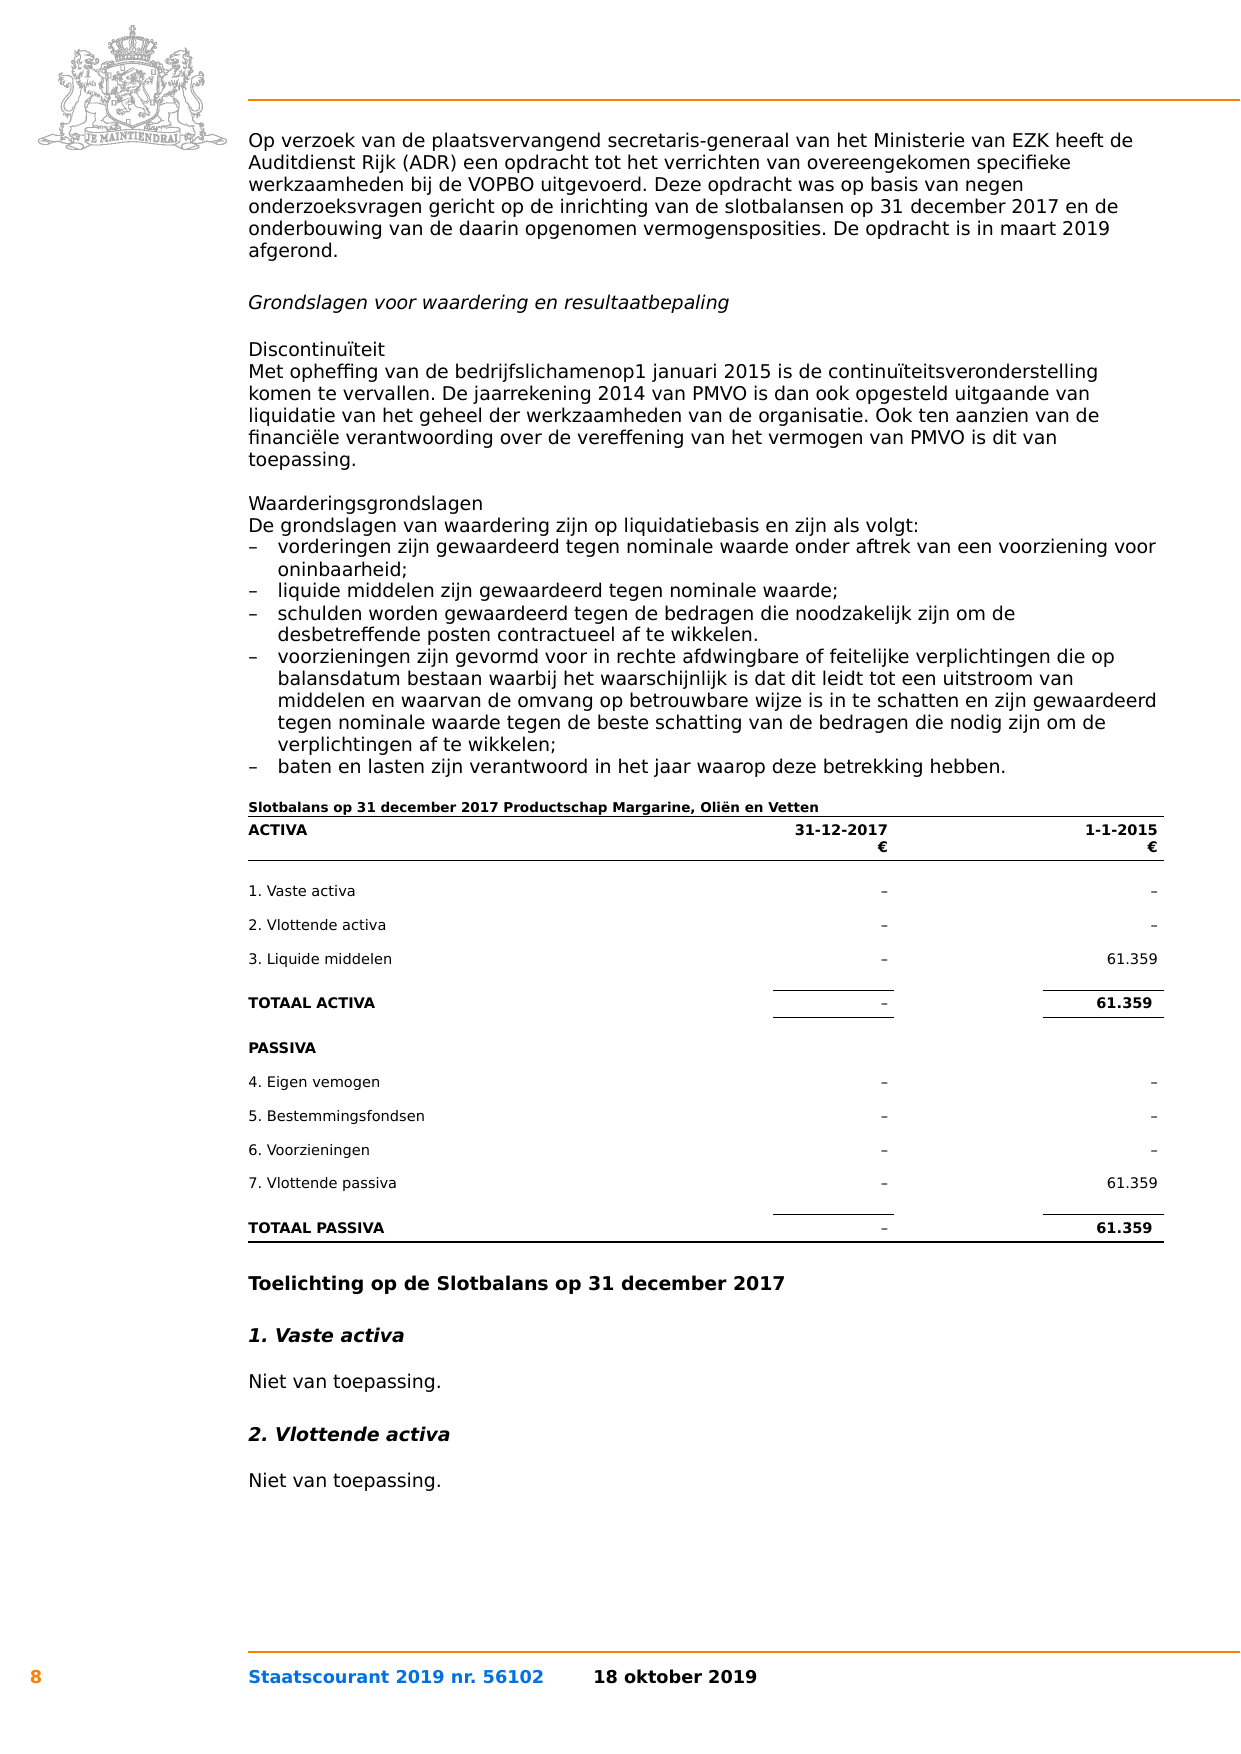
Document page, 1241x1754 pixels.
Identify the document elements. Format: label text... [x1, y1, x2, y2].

table_cell [773, 934, 894, 951]
table_cell [773, 1159, 894, 1175]
table_cell – [773, 1141, 894, 1158]
table_cell [657, 1214, 773, 1241]
table_cell [1043, 934, 1163, 951]
table_cell [1043, 900, 1163, 917]
table_cell [894, 1091, 922, 1107]
table_cell 61.359 [1043, 951, 1163, 968]
table_cell – [773, 991, 894, 1017]
table_cell [657, 1040, 773, 1057]
table_cell 61.359 [1043, 991, 1163, 1017]
table_cell [922, 1193, 1043, 1214]
table_cell [657, 1108, 773, 1124]
table_cell [922, 900, 1043, 917]
table_cell [773, 861, 894, 883]
table_cell [894, 861, 922, 883]
table_cell 5. Bestemmingsfondsen [248, 1108, 657, 1124]
table_cell [894, 839, 922, 860]
table_cell [922, 1091, 1043, 1107]
table_cell [1043, 968, 1163, 989]
table_cell [248, 839, 657, 860]
table_cell [922, 990, 1043, 1017]
table_cell [894, 1125, 922, 1141]
table_cell [894, 1193, 922, 1214]
table_cell 1. Vaste activa [248, 883, 657, 900]
text – voorzieningen zijn gevormd voor in rechte afdwingbare of feitelijke verplichtingen die op balansdatum bestaan waarbij het waarschijnlijk is dat dit leidt tot een uitstroom van middelen en waarvan de omvang op betrouwbare wijze is in te schatten en zijn gewaardeerd tegen nominale waarde tegen de beste schatting van de bedragen die nodig zijn om de verplichtingen af te wikkelen; [248, 646, 1163, 756]
table_cell [894, 1040, 922, 1057]
table_cell [922, 1074, 1043, 1091]
table_cell [248, 1057, 657, 1073]
table_cell TOTAAL ACTIVA [248, 990, 657, 1017]
table_cell – [773, 883, 894, 900]
text – schulden worden gewaardeerd tegen de bedragen die noodzakelijk zijn om de desbetreffende posten contractueel af te wikkelen. [248, 602, 1163, 646]
subtitle 1. Vaste activa [248, 1324, 1163, 1346]
table_cell [1043, 1159, 1163, 1175]
table_cell [248, 934, 657, 951]
table_cell [657, 861, 773, 883]
table_cell PASSIVA [248, 1040, 657, 1057]
table_cell 31-12-2017 [657, 817, 894, 838]
table_cell [773, 1018, 894, 1039]
table_cell [894, 900, 922, 917]
subtitle Grondslagen voor waardering en resultaatbepaling [248, 292, 1163, 314]
table_cell [894, 917, 922, 934]
table_cell [1043, 1040, 1163, 1057]
table_cell [773, 1125, 894, 1141]
table_cell 6. Voorzieningen [248, 1141, 657, 1158]
table_cell – [773, 1074, 894, 1091]
table_cell [922, 1159, 1043, 1175]
table_cell [922, 1040, 1043, 1057]
subtitle 2. Vlottende activa [248, 1423, 1163, 1445]
text – liquide middelen zijn gewaardeerd tegen nominale waarde; [248, 580, 1163, 602]
table_cell – [773, 1108, 894, 1124]
table_cell [1043, 1057, 1163, 1073]
table_cell [922, 1057, 1043, 1073]
table_cell [894, 1175, 922, 1192]
table_cell [922, 883, 1043, 900]
table_cell [657, 1141, 773, 1158]
table_cell [894, 1108, 922, 1124]
table_cell 61.359 [1043, 1175, 1163, 1192]
table_cell [922, 968, 1043, 989]
table_cell [922, 1017, 1043, 1039]
table_cell [1043, 1193, 1163, 1214]
table_cell [773, 1091, 894, 1107]
table_cell – [1043, 1108, 1163, 1124]
table_cell [894, 1214, 922, 1241]
table_cell 3. Liquide middelen [248, 951, 657, 968]
table_cell [657, 1057, 773, 1073]
text Met opheffing van de bedrijfslichamenop1 januari 2015 is de continuïteitsveronderstelling komen te vervallen. De jaarrekening 2014 van PMVO is dan ook opgesteld uitgaande van liquidatie van het geheel der werkzaamheden van de organisatie. Ook ten aanzien van de financiële verantwoording over de vereffening van het vermogen van PMVO is dit van toepassing. [248, 361, 1163, 471]
table_cell [922, 934, 1043, 951]
table_cell 4. Eigen vemogen [248, 1074, 657, 1091]
table_cell [894, 1141, 922, 1158]
table_cell – [1043, 1141, 1163, 1158]
table_cell € [657, 839, 894, 860]
table_cell [1043, 861, 1163, 883]
table_cell [922, 1125, 1043, 1141]
table_cell [773, 1193, 894, 1214]
table_cell [922, 1175, 1043, 1192]
table_cell [922, 1108, 1043, 1124]
table_cell [248, 1091, 657, 1107]
table_cell [894, 817, 922, 838]
table_cell [657, 883, 773, 900]
table_cell [657, 900, 773, 917]
table_cell [657, 1175, 773, 1192]
text Niet van toepassing. [248, 1470, 1163, 1492]
table_cell [248, 1159, 657, 1175]
table_cell [773, 1040, 894, 1057]
table_cell [894, 990, 922, 1017]
table_cell [657, 1074, 773, 1091]
table_cell 7. Vlottende passiva [248, 1175, 657, 1192]
table_cell [1043, 1125, 1163, 1141]
table_cell [922, 861, 1043, 883]
table_cell [657, 1017, 773, 1039]
table_cell [248, 861, 657, 883]
table_cell TOTAAL PASSIVA [248, 1214, 657, 1241]
picture [38, 25, 227, 150]
table_cell € [922, 839, 1163, 860]
table_cell – [773, 917, 894, 934]
table_cell [894, 951, 922, 968]
table_cell [922, 951, 1043, 968]
table_cell [657, 990, 773, 1017]
table_cell [248, 968, 657, 989]
table_cell [894, 1074, 922, 1091]
table_cell [657, 1091, 773, 1107]
table_cell – [773, 1215, 894, 1241]
table_cell [657, 1125, 773, 1141]
table_cell [248, 1017, 657, 1039]
subtitle Toelichting op de Slotbalans op 31 december 2017 [248, 1272, 1163, 1294]
table_cell [773, 900, 894, 917]
table_cell [773, 968, 894, 989]
table_cell [657, 917, 773, 934]
table_cell [894, 1159, 922, 1175]
table_cell [657, 934, 773, 951]
table_cell [657, 951, 773, 968]
text – baten en lasten zijn verantwoord in het jaar waarop deze betrekking hebben. [248, 756, 1163, 778]
table_cell 61.359 [1043, 1215, 1163, 1241]
table_cell [1043, 1018, 1163, 1039]
table_cell – [1043, 1074, 1163, 1091]
table_cell 1-1-2015 [922, 817, 1163, 838]
table_header Slotbalans op 31 december 2017 Productschap Margarine, Oliën en Vetten [248, 800, 1163, 816]
table_cell – [773, 951, 894, 968]
table_cell 2. Vlottende activa [248, 917, 657, 934]
table_cell [894, 968, 922, 989]
table_cell [922, 1214, 1043, 1241]
table_cell [1043, 1091, 1163, 1107]
text Waarderingsgrondslagen [248, 492, 1163, 514]
table_cell [894, 883, 922, 900]
table_cell [248, 900, 657, 917]
text De grondslagen van waardering zijn op liquidatiebasis en zijn als volgt: [248, 514, 1163, 536]
table_cell – [1043, 883, 1163, 900]
table_cell [922, 1141, 1043, 1158]
text – vorderingen zijn gewaardeerd tegen nominale waarde onder aftrek van een voorziening voor oninbaarheid; [248, 536, 1163, 580]
table_cell [922, 917, 1043, 934]
table_cell – [773, 1175, 894, 1192]
table_cell [248, 1125, 657, 1141]
table_cell [773, 1057, 894, 1073]
table_cell [248, 1193, 657, 1214]
table_cell [894, 934, 922, 951]
table_cell [657, 1159, 773, 1175]
table_cell – [1043, 917, 1163, 934]
table_cell [657, 968, 773, 989]
table_cell ACTIVA [248, 817, 657, 838]
table_cell [894, 1017, 922, 1039]
table_cell [657, 1193, 773, 1214]
text Discontinuïteit [248, 339, 1163, 361]
text Op verzoek van de plaatsvervangend secretaris-generaal van het Ministerie van EZK heeft de Auditdienst Rijk (ADR) een opdracht tot het verrichten van overeengekomen specifieke werkzaamheden bij de VOPBO uitgevoerd. Deze opdracht was op basis van negen onderzoeksvragen gericht op de inrichting van de slotbalansen op 31 december 2017 en de onderbouwing van de daarin opgenomen vermogensposities. De opdracht is in maart 2019 afgerond. [248, 130, 1163, 262]
text Niet van toepassing. [248, 1371, 1163, 1393]
table_cell [894, 1057, 922, 1073]
